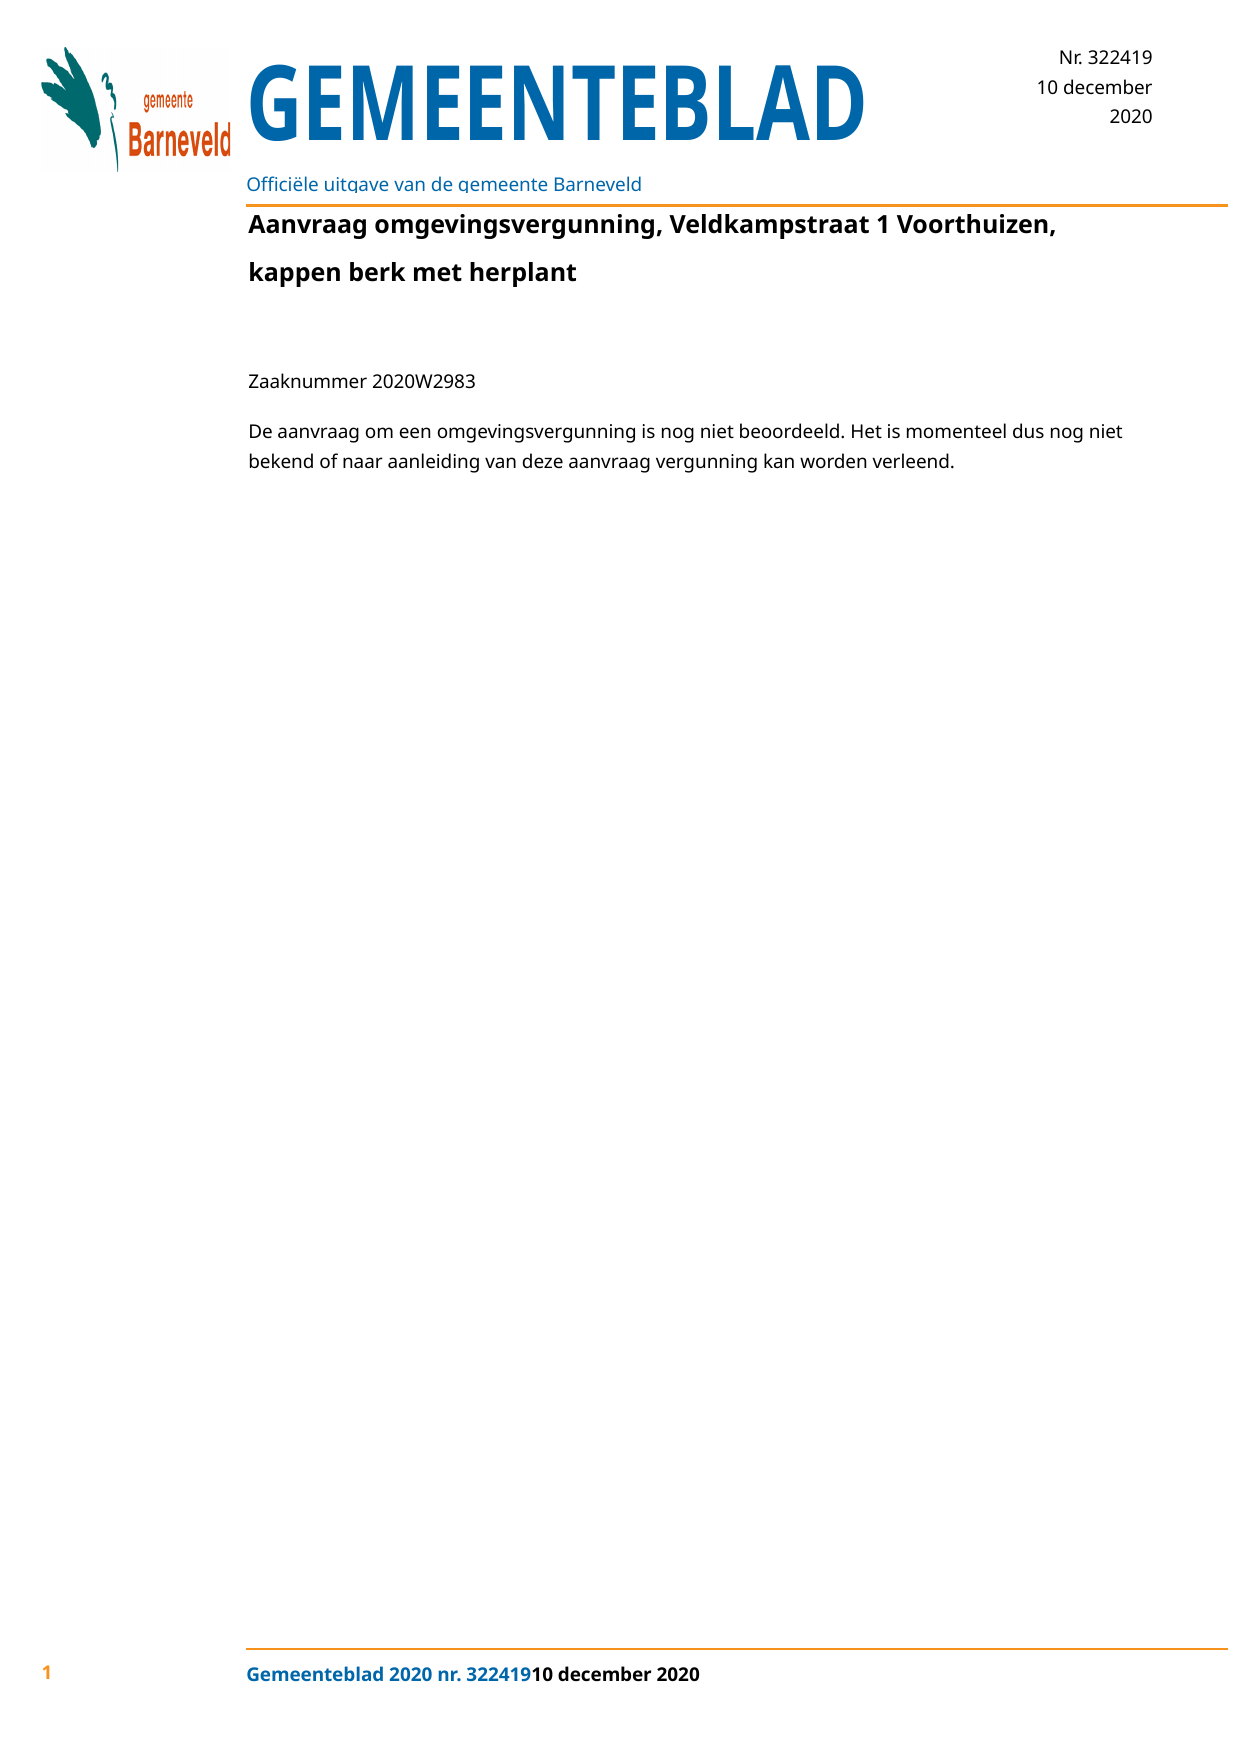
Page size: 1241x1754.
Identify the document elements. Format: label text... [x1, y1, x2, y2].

text De aanvraag om een omgevingsvergunning is nog niet beoordeeld. Het is momenteel dus nog niet bekend of naar aanleiding van deze aanvraag vergunning kan worden verleend. [248, 419, 1152, 474]
text Zaaknummer 2020W2983 [248, 368, 1152, 394]
picture [41, 47, 231, 172]
text Aanvraag omgevingsvergunning, Veldkampstraat 1 Voorthuizen, kappen berk met herplant [248, 207, 1152, 288]
